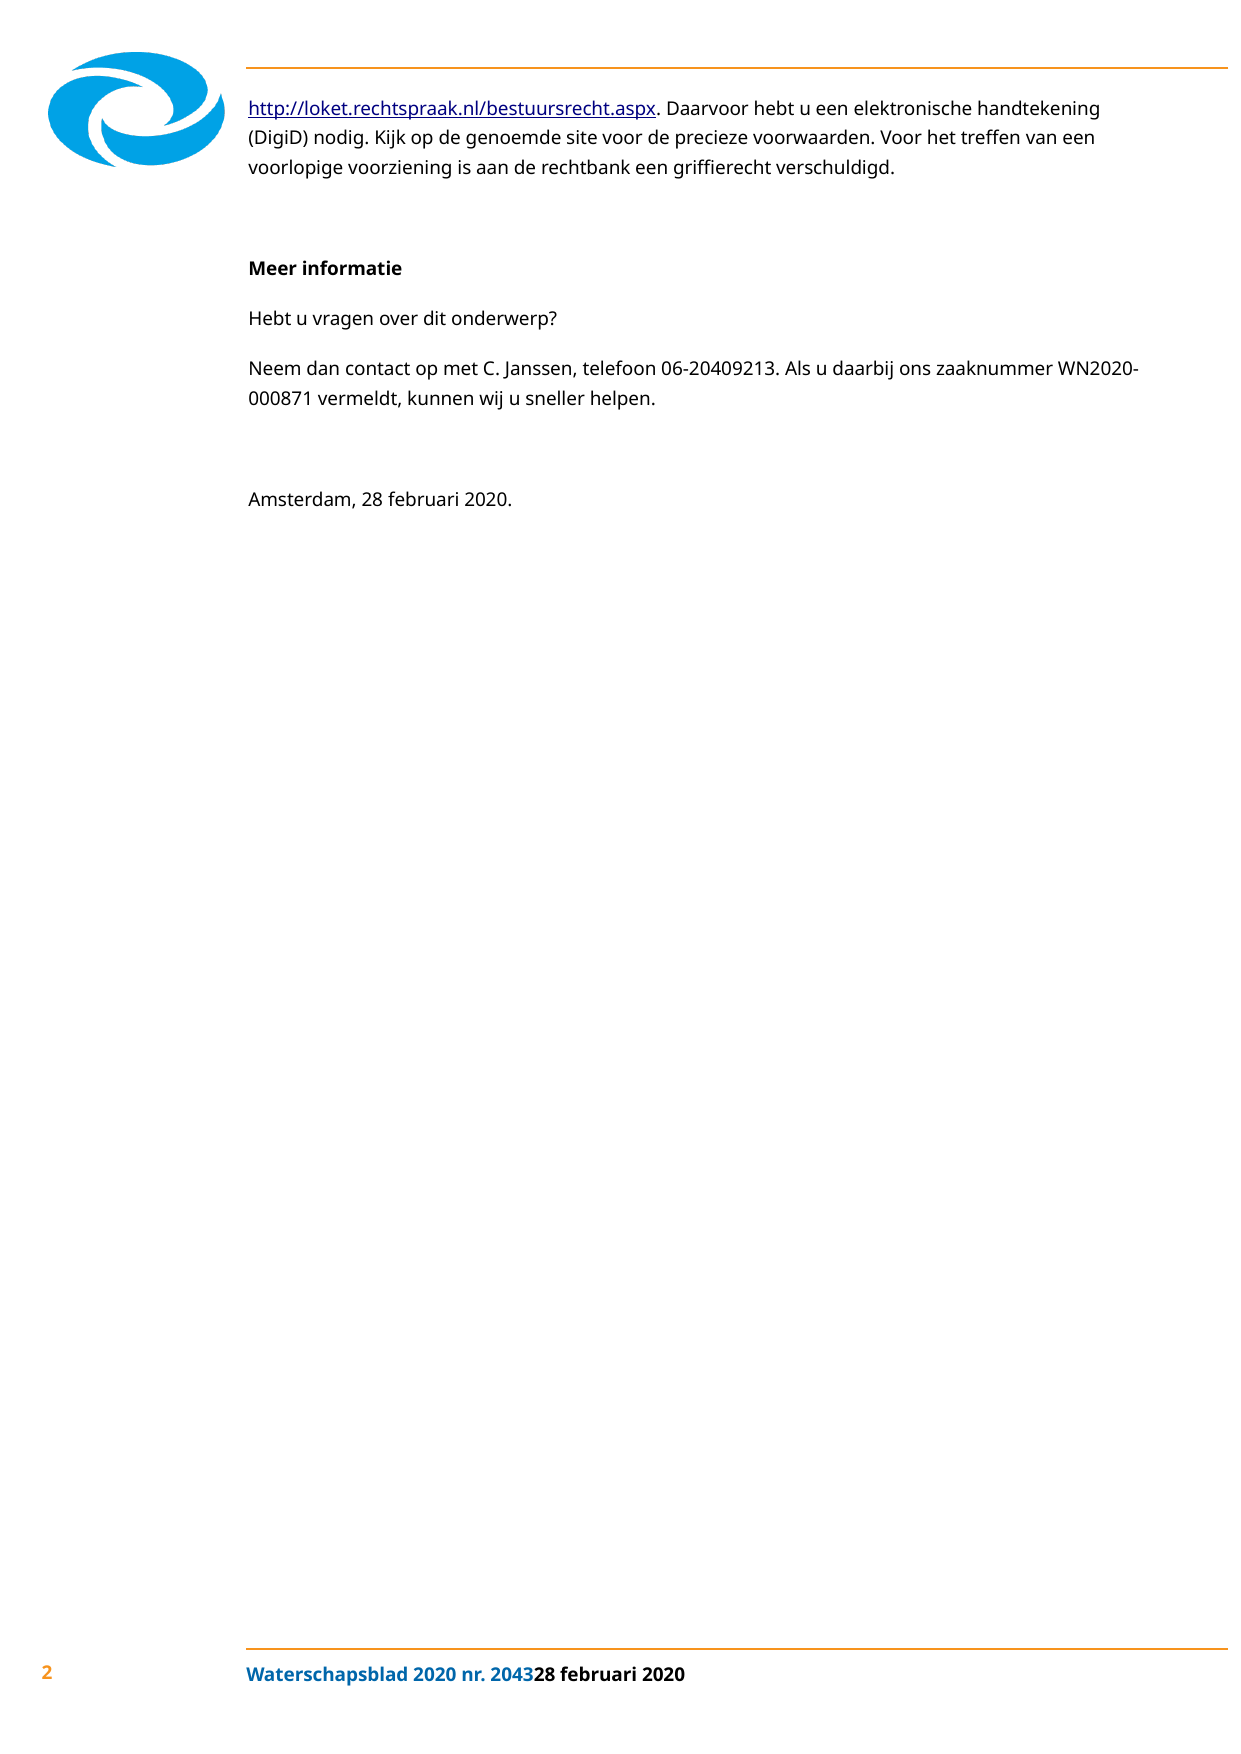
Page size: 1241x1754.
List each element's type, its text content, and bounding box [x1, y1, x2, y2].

text Meer informatie [248, 255, 1152, 281]
text Hebt u vragen over dit onderwerp? [248, 305, 1152, 331]
text Neem dan contact op met C. Janssen, telefoon 06-20409213. Als u daarbij ons zaaknummer WN2020-000871 vermeldt, kunnen wij u sneller helpen. [248, 356, 1152, 411]
text http://loket.rechtspraak.nl/bestuursrecht.aspx. Daarvoor hebt u een elektronische handtekening (DigiD) nodig. Kijk op de genoemde site voor de precieze voorwaarden. Voor het treffen van een voorlopige voorziening is aan de rechtbank een griffierecht verschuldigd. [248, 95, 1152, 180]
picture [41, 47, 231, 172]
text Amsterdam, 28 februari 2020. [248, 486, 1152, 512]
